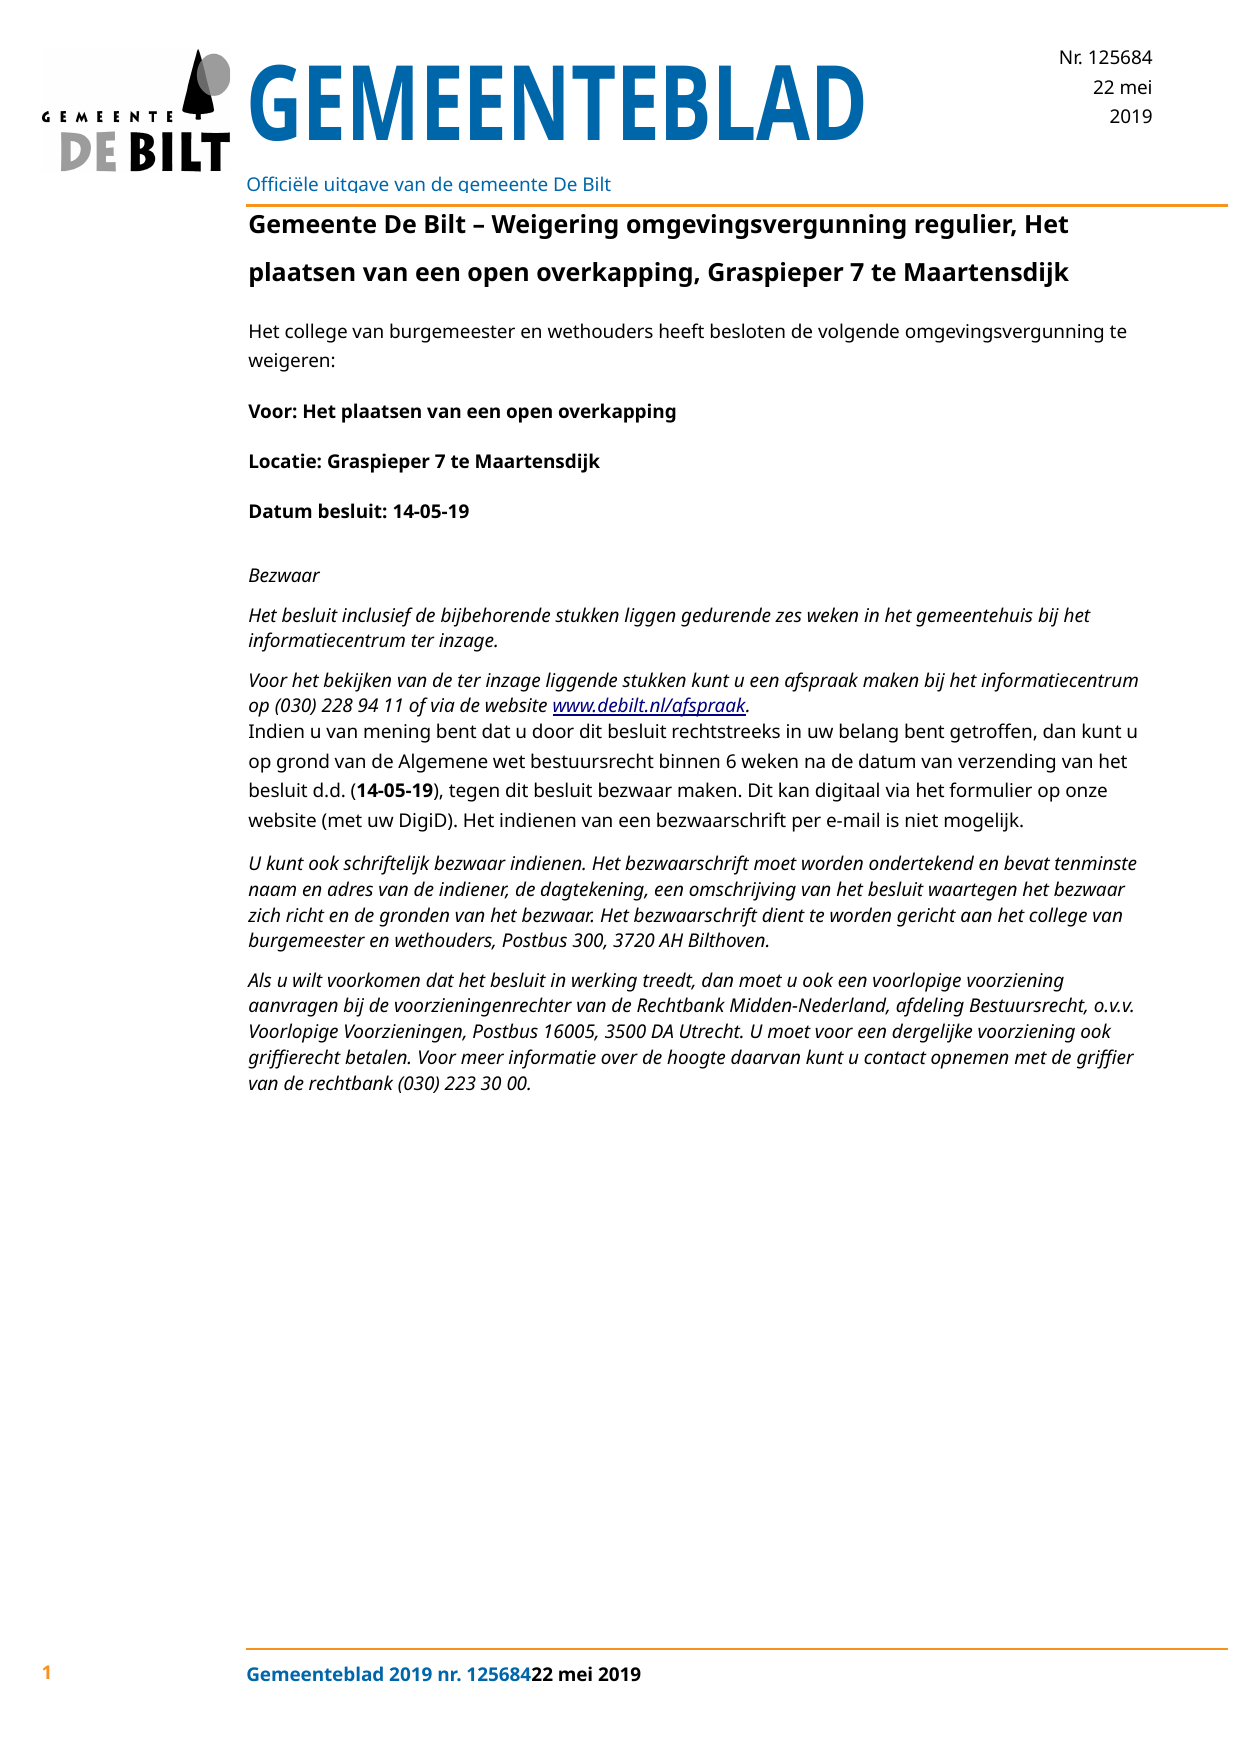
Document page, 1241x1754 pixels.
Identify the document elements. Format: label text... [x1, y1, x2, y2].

text Datum besluit: 14-05-19 [248, 499, 1152, 524]
text Locatie: Graspieper 7 te Maartensdijk [248, 448, 1152, 474]
picture [41, 47, 231, 172]
text Voor: Het plaatsen van een open overkapping [248, 398, 1152, 424]
text Bezwaar [248, 563, 1152, 588]
text Als u wilt voorkomen dat het besluit in werking treedt, dan moet u ook een voorlopige voorziening aanvragen bij de voorzieningenrechter van de Rechtbank Midden-Nederland, afdeling Bestuursrecht, o.v.v. Voorlopige Voorzieningen, Postbus 16005, 3500 DA Utrecht. U moet voor een dergelijke voorziening ook griffierecht betalen. Voor meer informatie over de hoogte daarvan kunt u contact opnemen met de griffier van de rechtbank (030) 223 30 00. [248, 967, 1152, 1095]
text U kunt ook schriftelijk bezwaar indienen. Het bezwaarschrift moet worden ondertekend en bevat tenminste naam en adres van de indiener, de dagtekening, een omschrijving van het besluit waartegen het bezwaar zich richt en de gronden van het bezwaar. Het bezwaarschrift dient te worden gericht aan het college van burgemeester en wethouders, Postbus 300, 3720 AH Bilthoven. [248, 850, 1152, 953]
text Gemeente De Bilt – Weigering omgevingsvergunning regulier, Het plaatsen van een open overkapping, Graspieper 7 te Maartensdijk [248, 207, 1152, 288]
text Indien u van mening bent dat u door dit besluit rechtstreeks in uw belang bent getroffen, dan kunt u op grond van de Algemene wet bestuursrecht binnen 6 weken na de datum van verzending van het besluit d.d. (14-05-19), tegen dit besluit bezwaar maken. Dit kan digitaal via het formulier op onze website (met uw DigiD). Het indienen van een bezwaarschrift per e-mail is niet mogelijk. [248, 718, 1152, 833]
text Het besluit inclusief de bijbehorende stukken liggen gedurende zes weken in het gemeentehuis bij het informatiecentrum ter inzage. [248, 602, 1152, 653]
text Voor het bekijken van de ter inzage liggende stukken kunt u een afspraak maken bij het informatiecentrum op (030) 228 94 11 of via de website www.debilt.nl/afspraak. [248, 667, 1152, 718]
text Het college van burgemeester en wethouders heeft besloten de volgende omgevingsvergunning te weigeren: [248, 318, 1152, 373]
